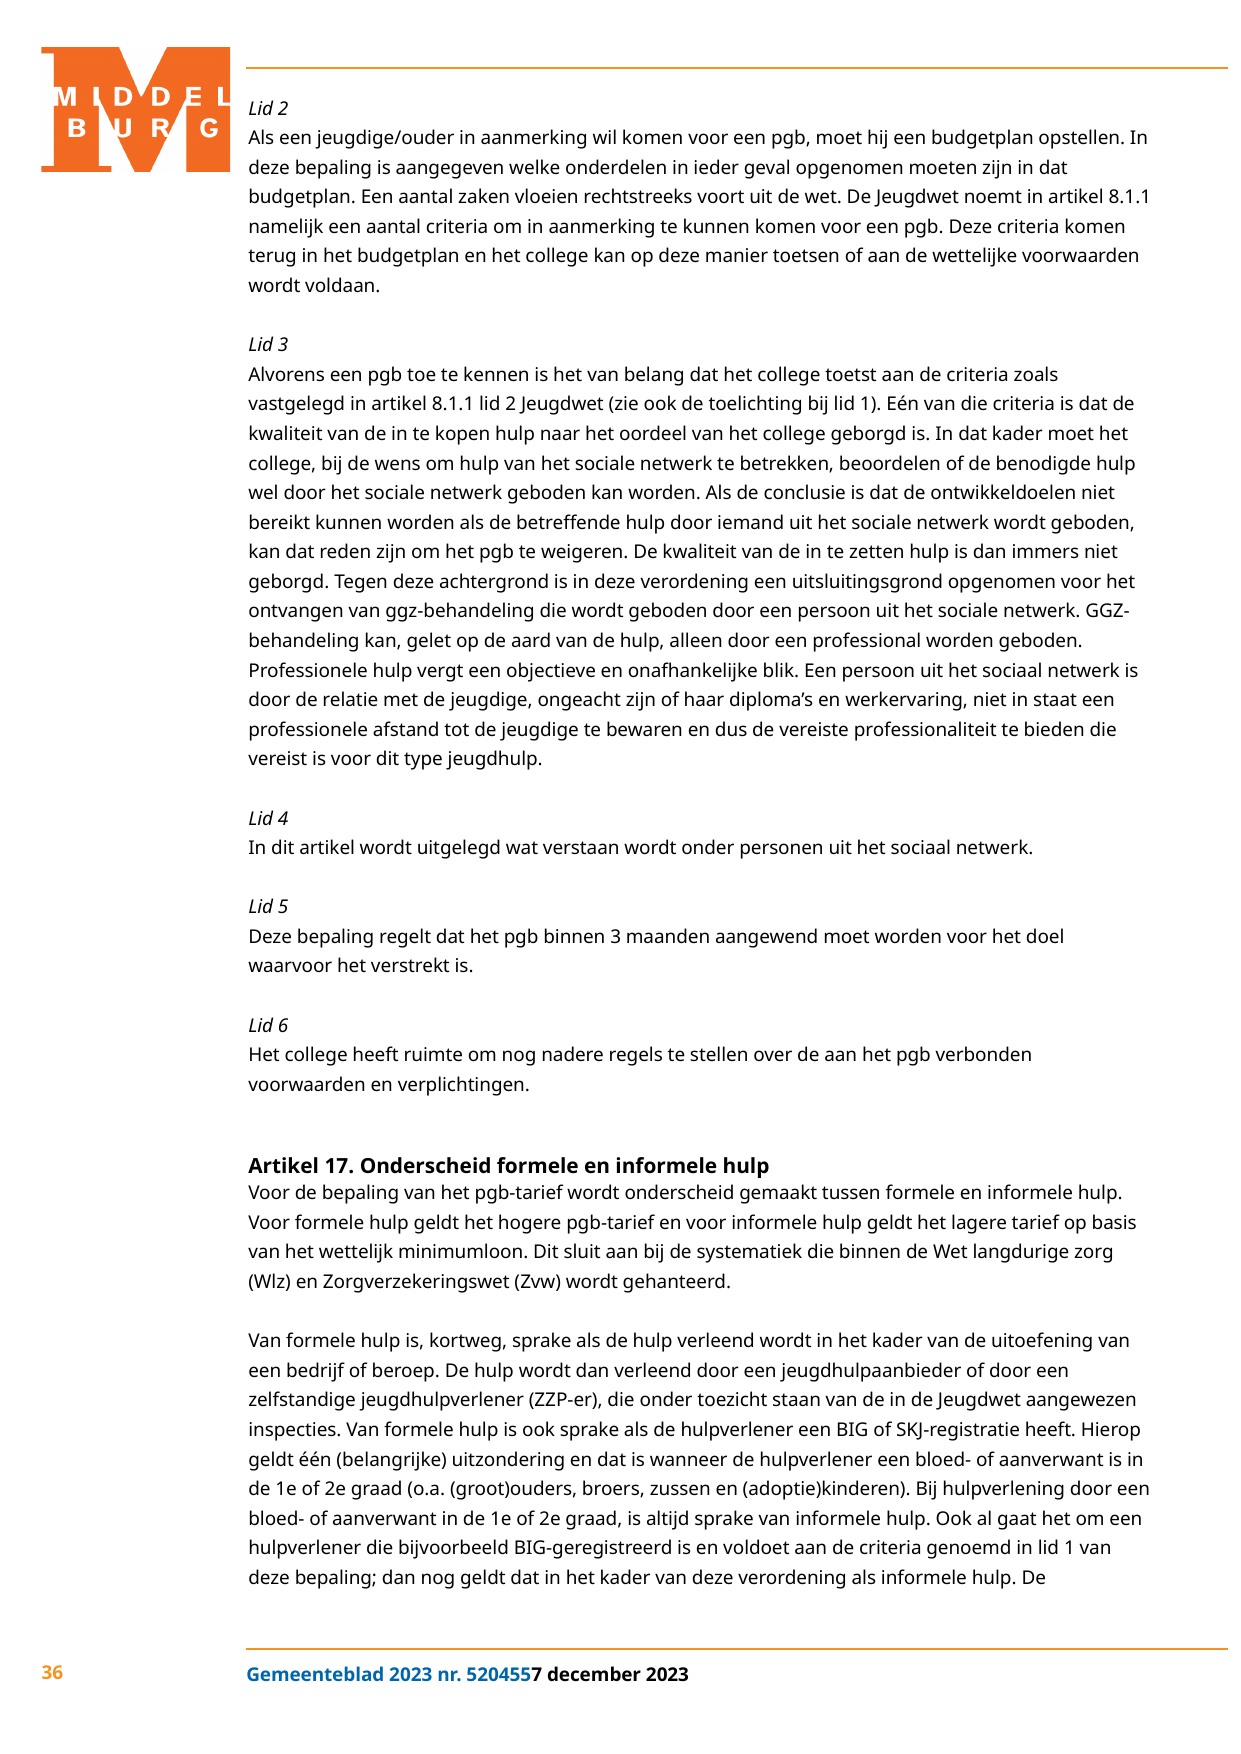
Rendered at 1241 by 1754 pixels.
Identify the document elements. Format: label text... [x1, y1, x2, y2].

text In dit artikel wordt uitgelegd wat verstaan wordt onder personen uit het sociaal netwerk. [248, 834, 1152, 860]
text Artikel 17. Onderscheid formele en informele hulp [248, 1151, 1152, 1179]
text Lid 6 [248, 1012, 1152, 1038]
text Van formele hulp is, kortweg, sprake als de hulp verleend wordt in het kader van de uitoefening van een bedrijf of beroep. De hulp wordt dan verleend door een jeugdhulpaanbieder of door een zelfstandige jeugdhulpverlener (ZZP-er), die onder toezicht staan van de in de Jeugdwet aangewezen inspecties. Van formele hulp is ook sprake als de hulpverlener een BIG of SKJ-registratie heeft. Hierop geldt één (belangrijke) uitzondering en dat is wanneer de hulpverlener een bloed- of aanverwant is in de 1e of 2e graad (o.a. (groot)ouders, broers, zussen en (adoptie)kinderen). Bij hulpverlening door een bloed- of aanverwant in de 1e of 2e graad, is altijd sprake van informele hulp. Ook al gaat het om een hulpverlener die bijvoorbeeld BIG-geregistreerd is en voldoet aan de criteria genoemd in lid 1 van deze bepaling; dan nog geldt dat in het kader van deze verordening als informele hulp. De [248, 1327, 1152, 1590]
text Alvorens een pgb toe te kennen is het van belang dat het college toetst aan de criteria zoals vastgelegd in artikel 8.1.1 lid 2 Jeugdwet (zie ook de toelichting bij lid 1). Eén van die criteria is dat de kwaliteit van de in te kopen hulp naar het oordeel van het college geborgd is. In dat kader moet het college, bij de wens om hulp van het sociale netwerk te betrekken, beoordelen of de benodigde hulp wel door het sociale netwerk geboden kan worden. Als de conclusie is dat de ontwikkeldoelen niet bereikt kunnen worden als de betreffende hulp door iemand uit het sociale netwerk wordt geboden, kan dat reden zijn om het pgb te weigeren. De kwaliteit van de in te zetten hulp is dan immers niet geborgd. Tegen deze achtergrond is in deze verordening een uitsluitingsgrond opgenomen voor het ontvangen van ggz-behandeling die wordt geboden door een persoon uit het sociale netwerk. GGZ-behandeling kan, gelet op de aard van de hulp, alleen door een professional worden geboden. Professionele hulp vergt een objectieve en onafhankelijke blik. Een persoon uit het sociaal netwerk is door de relatie met de jeugdige, ongeacht zijn of haar diploma’s en werkervaring, niet in staat een professionele afstand tot de jeugdige te bewaren en dus de vereiste professionaliteit te bieden die vereist is voor dit type jeugdhulp. [248, 361, 1152, 771]
text Deze bepaling regelt dat het pgb binnen 3 maanden aangewend moet worden voor het doel waarvoor het verstrekt is. [248, 923, 1152, 978]
text Lid 5 [248, 893, 1152, 919]
text Het college heeft ruimte om nog nadere regels te stellen over de aan het pgb verbonden voorwaarden en verplichtingen. [248, 1041, 1152, 1097]
text Lid 3 [248, 331, 1152, 357]
text Lid 2 [248, 95, 1152, 121]
text Lid 4 [248, 805, 1152, 831]
text Als een jeugdige/ouder in aanmerking wil komen voor een pgb, moet hij een budgetplan opstellen. In deze bepaling is aangegeven welke onderdelen in ieder geval opgenomen moeten zijn in dat budgetplan. Een aantal zaken vloeien rechtstreeks voort uit de wet. De Jeugdwet noemt in artikel 8.1.1 namelijk een aantal criteria om in aanmerking te kunnen komen voor een pgb. Deze criteria komen terug in het budgetplan en het college kan op deze manier toetsen of aan de wettelijke voorwaarden wordt voldaan. [248, 124, 1152, 298]
text Voor de bepaling van het pgb-tarief wordt onderscheid gemaakt tussen formele en informele hulp. Voor formele hulp geldt het hogere pgb-tarief en voor informele hulp geldt het lagere tarief op basis van het wettelijk minimumloon. Dit sluit aan bij de systematiek die binnen de Wet langdurige zorg (Wlz) en Zorgverzekeringswet (Zvw) wordt gehanteerd. [248, 1179, 1152, 1294]
picture [41, 47, 231, 172]
